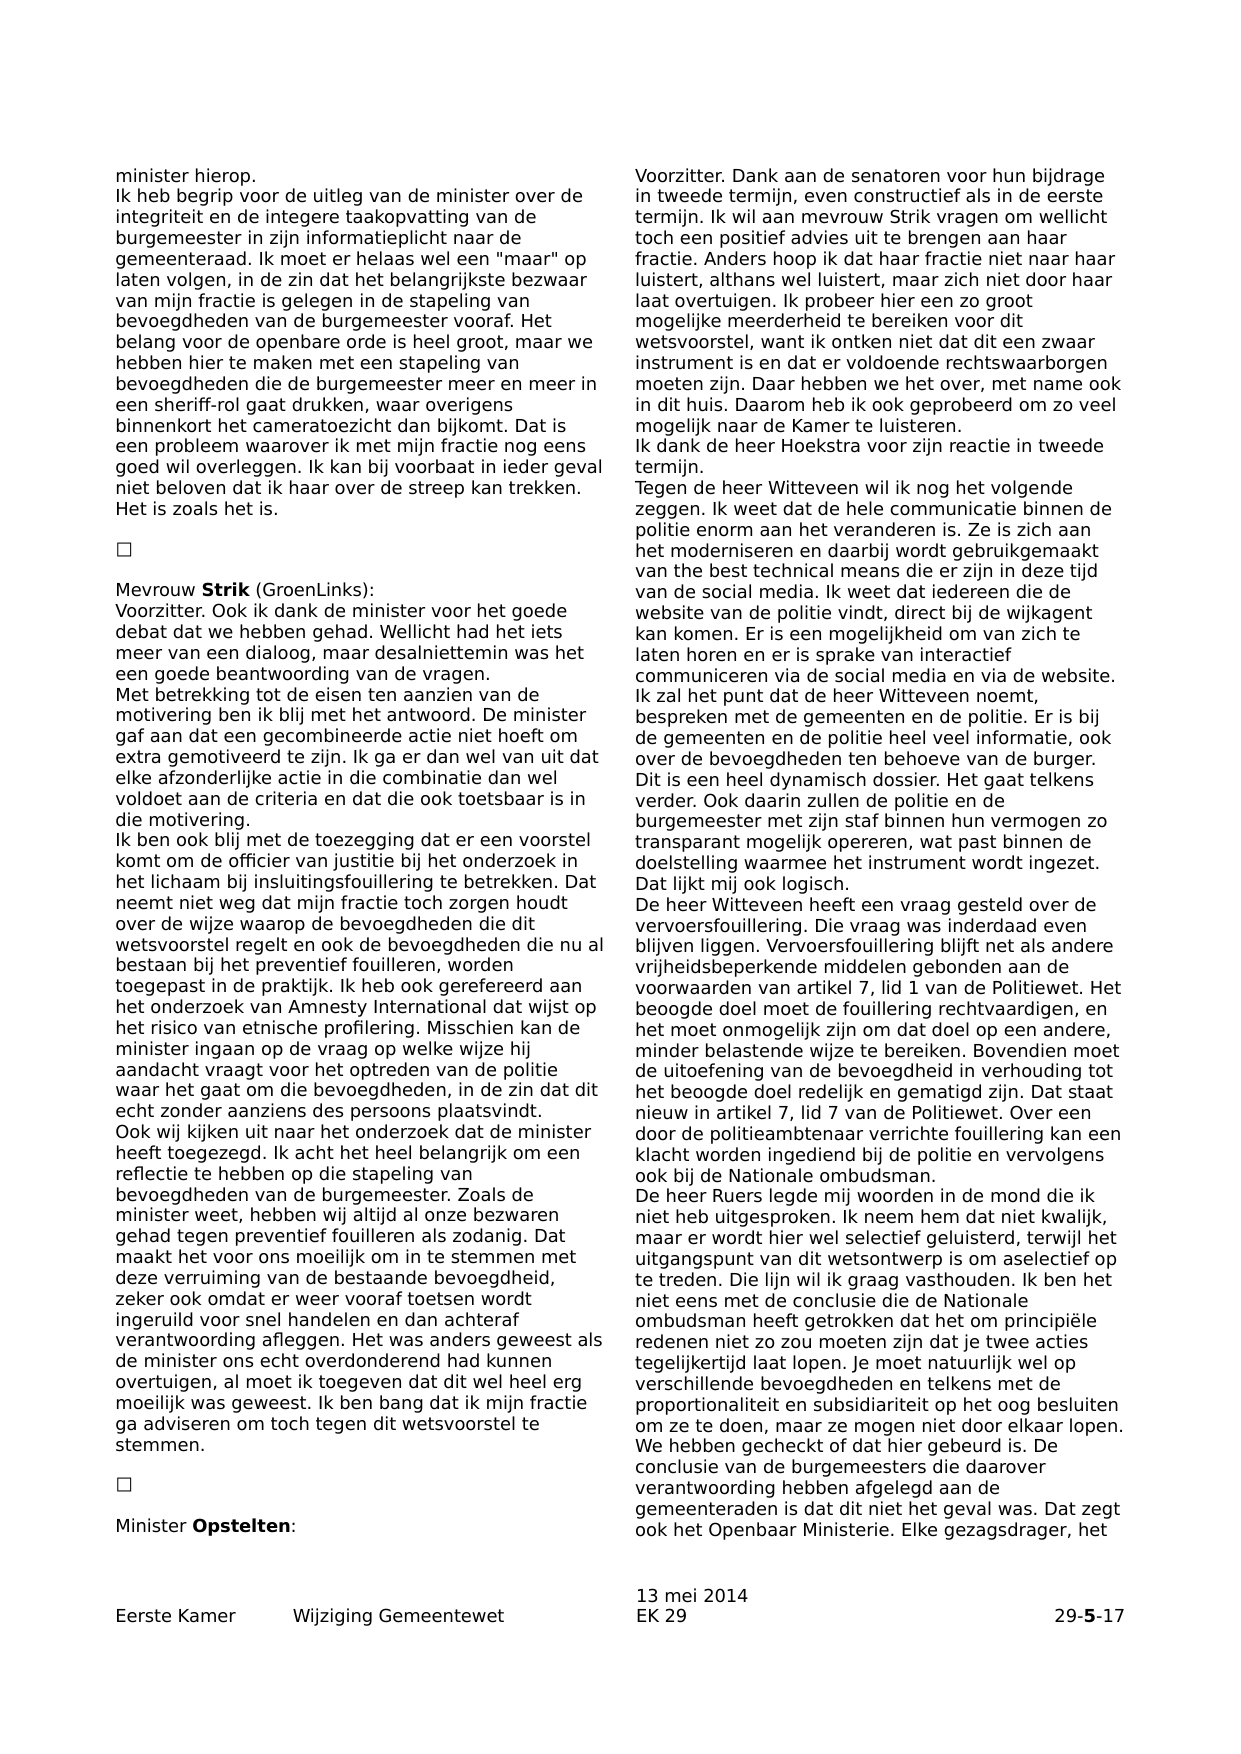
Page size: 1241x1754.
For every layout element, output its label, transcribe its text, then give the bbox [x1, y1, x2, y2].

text Voorzitter. Ook ik dank de minister voor het goede debat dat we hebben gehad. Wellicht had het iets meer van een dialoog, maar desalniettemin was het een goede beantwoording van de vragen. [115, 601, 605, 684]
text Ik ben ook blij met de toezegging dat er een voorstel komt om de officier van justitie bij het onderzoek in het lichaam bij insluitingsfouillering te betrekken. Dat neemt niet weg dat mijn fractie toch zorgen houdt over de wijze waarop de bevoegdheden die dit wetsvoorstel regelt en ook de bevoegdheden die nu al bestaan bij het preventief fouilleren, worden toegepast in de praktijk. Ik heb ook gerefereerd aan het onderzoek van Amnesty International dat wijst op het risico van etnische profilering. Misschien kan de minister ingaan op de vraag op welke wijze hij aandacht vraagt voor het optreden van de politie waar het gaat om die bevoegdheden, in de zin dat dit echt zonder aanziens des persoons plaatsvindt. [115, 830, 605, 1122]
text minister hierop. [115, 165, 605, 186]
text De heer Witteveen heeft een vraag gesteld over de vervoersfouillering. Die vraag was inderdaad even blijven liggen. Vervoersfouillering blijft net als andere vrijheidsbeperkende middelen gebonden aan de voorwaarden van artikel 7, lid 1 van de Politiewet. Het beoogde doel moet de fouillering rechtvaardigen, en het moet onmogelijk zijn om dat doel op een andere, minder belastende wijze te bereiken. Bovendien moet de uitoefening van de bevoegdheid in verhouding tot het beoogde doel redelijk en gematigd zijn. Dat staat nieuw in artikel 7, lid 7 van de Politiewet. Over een door de politieambtenaar verrichte fouillering kan een klacht worden ingediend bij de politie en vervolgens ook bij de Nationale ombudsman. [635, 894, 1125, 1186]
text Minister Opstelten: [115, 1516, 605, 1537]
text Met betrekking tot de eisen ten aanzien van de motivering ben ik blij met het antwoord. De minister gaf aan dat een gecombineerde actie niet hoeft om extra gemotiveerd te zijn. Ik ga er dan wel van uit dat elke afzonderlijke actie in die combinatie dan wel voldoet aan de criteria en dat die ook toetsbaar is in die motivering. [115, 684, 605, 830]
text Tegen de heer Witteveen wil ik nog het volgende zeggen. Ik weet dat de hele communicatie binnen de politie enorm aan het veranderen is. Ze is zich aan het moderniseren en daarbij wordt gebruikgemaakt van the best technical means die er zijn in deze tijd van de social media. Ik weet dat iedereen die de website van de politie vindt, direct bij de wijkagent kan komen. Er is een mogelijkheid om van zich te laten horen en er is sprake van interactief communiceren via de social media en via de website. Ik zal het punt dat de heer Witteveen noemt, bespreken met de gemeenten en de politie. Er is bij de gemeenten en de politie heel veel informatie, ook over de bevoegdheden ten behoeve van de burger. Dit is een heel dynamisch dossier. Het gaat telkens verder. Ook daarin zullen de politie en de burgemeester met zijn staf binnen hun vermogen zo transparant mogelijk opereren, wat past binnen de doelstelling waarmee het instrument wordt ingezet. Dat lijkt mij ook logisch. [635, 478, 1125, 894]
text Mevrouw Strik (GroenLinks): [115, 580, 605, 601]
text ⬜ [115, 539, 605, 560]
text Ook wij kijken uit naar het onderzoek dat de minister heeft toegezegd. Ik acht het heel belangrijk om een reflectie te hebben op die stapeling van bevoegdheden van de burgemeester. Zoals de minister weet, hebben wij altijd al onze bezwaren gehad tegen preventief fouilleren als zodanig. Dat maakt het voor ons moeilijk om in te stemmen met deze verruiming van de bestaande bevoegdheid, zeker ook omdat er weer vooraf toetsen wordt ingeruild voor snel handelen en dan achteraf verantwoording afleggen. Het was anders geweest als de minister ons echt overdonderend had kunnen overtuigen, al moet ik toegeven dat dit wel heel erg moeilijk was geweest. Ik ben bang dat ik mijn fractie ga adviseren om toch tegen dit wetsvoorstel te stemmen. [115, 1122, 605, 1455]
text De heer Ruers legde mij woorden in de mond die ik niet heb uitgesproken. Ik neem hem dat niet kwalijk, maar er wordt hier wel selectief geluisterd, terwijl het uitgangspunt van dit wetsontwerp is om aselectief op te treden. Die lijn wil ik graag vasthouden. Ik ben het niet eens met de conclusie die de Nationale ombudsman heeft getrokken dat het om principiële redenen niet zo zou moeten zijn dat je twee acties tegelijkertijd laat lopen. Je moet natuurlijk wel op verschillende bevoegdheden en telkens met de proportionaliteit en subsidiariteit op het oog besluiten om ze te doen, maar ze mogen niet door elkaar lopen. We hebben gecheckt of dat hier gebeurd is. De conclusie van de burgemeesters die daarover verantwoording hebben afgelegd aan de gemeenteraden is dat dit niet het geval was. Dat zegt ook het Openbaar Ministerie. Elke gezagsdrager, het [635, 1186, 1125, 1540]
text ⬜ [115, 1475, 605, 1496]
text Ik heb begrip voor de uitleg van de minister over de integriteit en de integere taakopvatting van de burgemeester in zijn informatieplicht naar de gemeenteraad. Ik moet er helaas wel een "maar" op laten volgen, in de zin dat het belangrijkste bezwaar van mijn fractie is gelegen in de stapeling van bevoegdheden van de burgemeester vooraf. Het belang voor de openbare orde is heel groot, maar we hebben hier te maken met een stapeling van bevoegdheden die de burgemeester meer en meer in een sheriff-rol gaat drukken, waar overigens binnenkort het cameratoezicht dan bijkomt. Dat is een probleem waarover ik met mijn fractie nog eens goed wil overleggen. Ik kan bij voorbaat in ieder geval niet beloven dat ik haar over de streep kan trekken. Het is zoals het is. [115, 186, 605, 519]
text Voorzitter. Dank aan de senatoren voor hun bijdrage in tweede termijn, even constructief als in de eerste termijn. Ik wil aan mevrouw Strik vragen om wellicht toch een positief advies uit te brengen aan haar fractie. Anders hoop ik dat haar fractie niet naar haar luistert, althans wel luistert, maar zich niet door haar laat overtuigen. Ik probeer hier een zo groot mogelijke meerderheid te bereiken voor dit wetsvoorstel, want ik ontken niet dat dit een zwaar instrument is en dat er voldoende rechtswaarborgen moeten zijn. Daar hebben we het over, met name ook in dit huis. Daarom heb ik ook geprobeerd om zo veel mogelijk naar de Kamer te luisteren. [635, 165, 1125, 436]
text Ik dank de heer Hoekstra voor zijn reactie in tweede termijn. [635, 436, 1125, 478]
